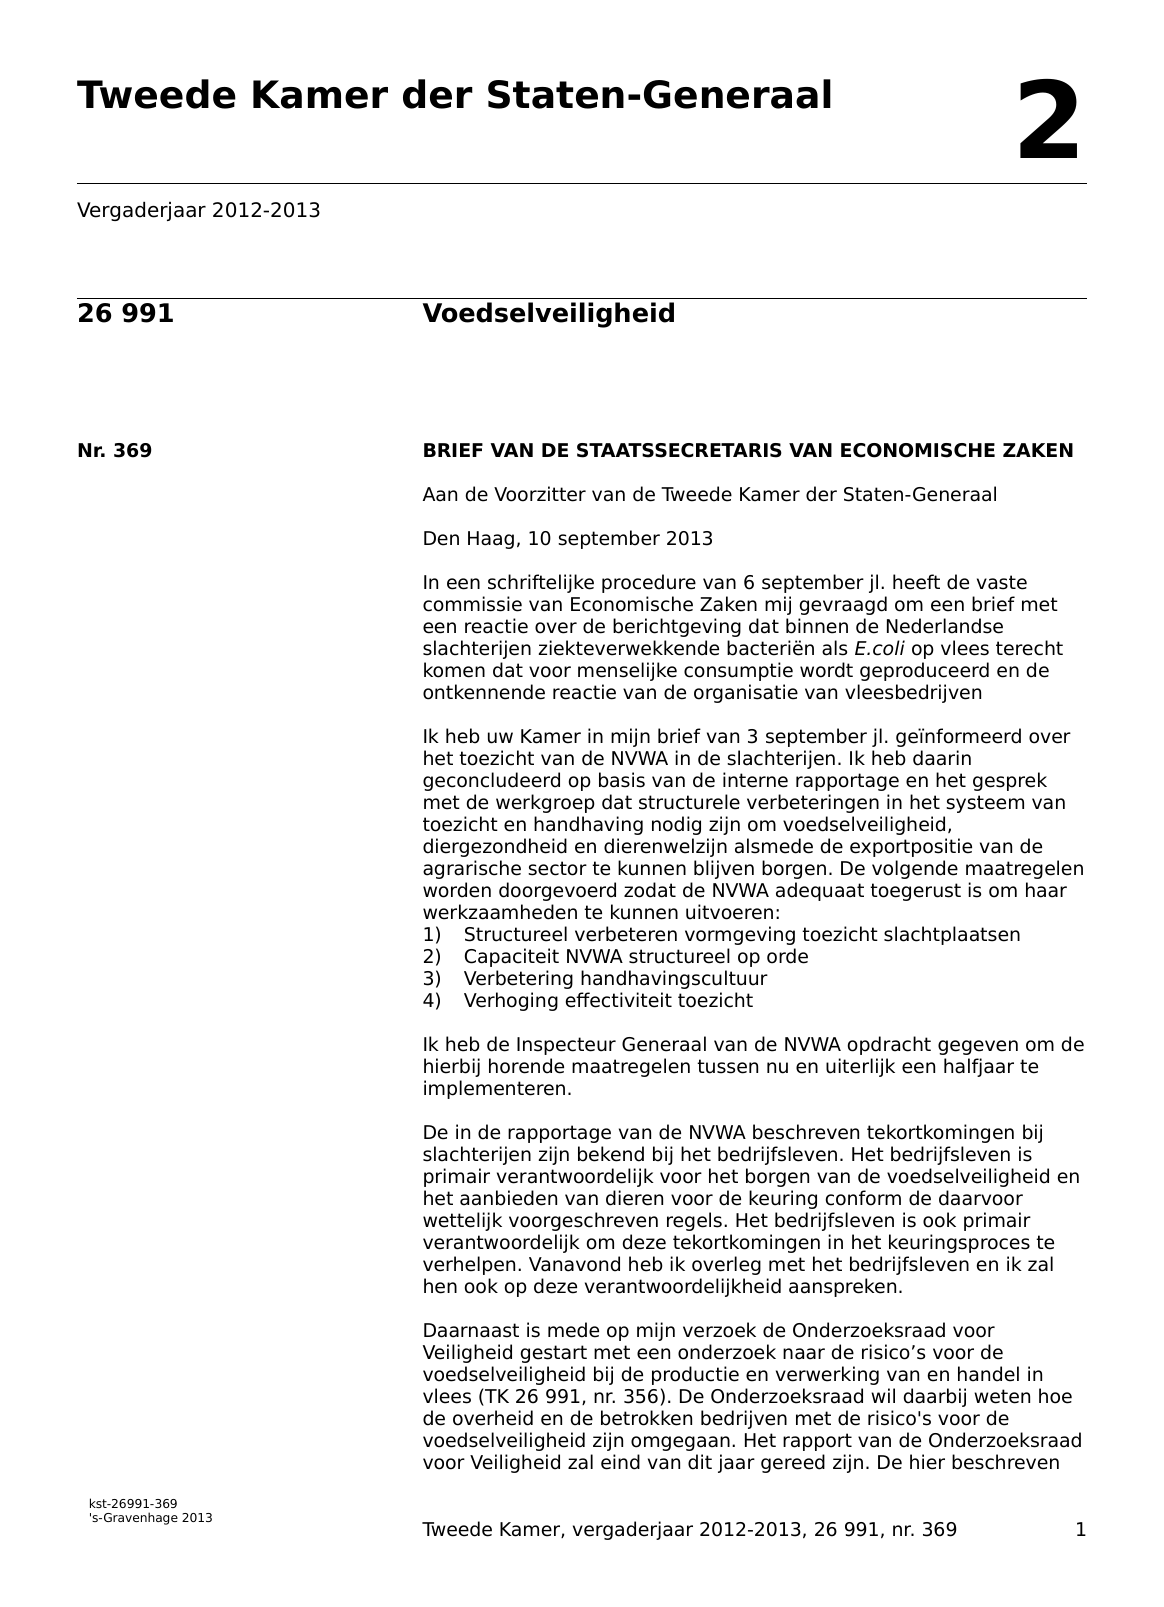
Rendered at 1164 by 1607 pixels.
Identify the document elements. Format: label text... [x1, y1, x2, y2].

text Ik heb uw Kamer in mijn brief van 3 september jl. geïnformeerd over het toezicht van de NVWA in de slachterijen. Ik heb daarin geconcludeerd op basis van de interne rapportage en het gesprek met de werkgroep dat structurele verbeteringen in het systeem van toezicht en handhaving nodig zijn om voedselveiligheid, diergezondheid en dierenwelzijn alsmede de exportpositie van de agrarische sector te kunnen blijven borgen. De volgende maatregelen worden doorgevoerd zodat de NVWA adequaat toegerust is om haar werkzaamheden te kunnen uitvoeren: [422, 726, 1087, 924]
text 1) Structureel verbeteren vormgeving toezicht slachtplaatsen [422, 924, 1087, 946]
text Aan de Voorzitter van de Tweede Kamer der Staten-Generaal [422, 484, 1087, 506]
table_header 2 [886, 59, 1087, 183]
text In een schriftelijke procedure van 6 september jl. heeft de vaste commissie van Economische Zaken mij gevraagd om een brief met een reactie over de berichtgeving dat binnen de Nederlandse slachterijen ziekteverwekkende bacteriën als E.coli op vlees terecht komen dat voor menselijke consumptie wordt geproduceerd en de ontkennende reactie van de organisatie van vleesbedrijven [422, 572, 1087, 704]
table_cell Vergaderjaar 2012-2013 [77, 184, 1087, 298]
text 4) Verhoging effectiviteit toezicht [422, 990, 1087, 1012]
text Ik heb de Inspecteur Generaal van de NVWA opdracht gegeven om de hierbij horende maatregelen tussen nu en uiterlijk een halfjaar te implementeren. [422, 1034, 1087, 1100]
table_header Tweede Kamer der Staten-Generaal [77, 59, 886, 183]
subtitle 26 991 Voedselveiligheid [77, 299, 1087, 329]
text Daarnaast is mede op mijn verzoek de Onderzoeksraad voor Veiligheid gestart met een onderzoek naar de risico’s voor de voedselveiligheid bij de productie en verwerking van en handel in vlees (TK 26 991, nr. 356). De Onderzoeksraad wil daarbij weten hoe de overheid en de betrokken bedrijven met de risico's voor de voedselveiligheid zijn omgegaan. Het rapport van de Onderzoeksraad voor Veiligheid zal eind van dit jaar gereed zijn. De hier beschreven [422, 1320, 1087, 1474]
text Den Haag, 10 september 2013 [422, 528, 1087, 550]
text 's-Gravenhage 2013 [88, 1511, 323, 1525]
text De in de rapportage van de NVWA beschreven tekortkomingen bij slachterijen zijn bekend bij het bedrijfsleven. Het bedrijfsleven is primair verantwoordelijk voor het borgen van de voedselveiligheid en het aanbieden van dieren voor de keuring conform de daarvoor wettelijk voorgeschreven regels. Het bedrijfsleven is ook primair verantwoordelijk om deze tekortkomingen in het keuringsproces te verhelpen. Vanavond heb ik overleg met het bedrijfsleven en ik zal hen ook op deze verantwoordelijkheid aanspreken. [422, 1122, 1087, 1298]
text 3) Verbetering handhavingscultuur [422, 968, 1087, 990]
text kst-26991-369 [88, 1497, 323, 1511]
subtitle Nr. 369 BRIEF VAN DE STAATSSECRETARIS VAN ECONOMISCHE ZAKEN [77, 440, 1087, 462]
text 2) Capaciteit NVWA structureel op orde [422, 946, 1087, 968]
